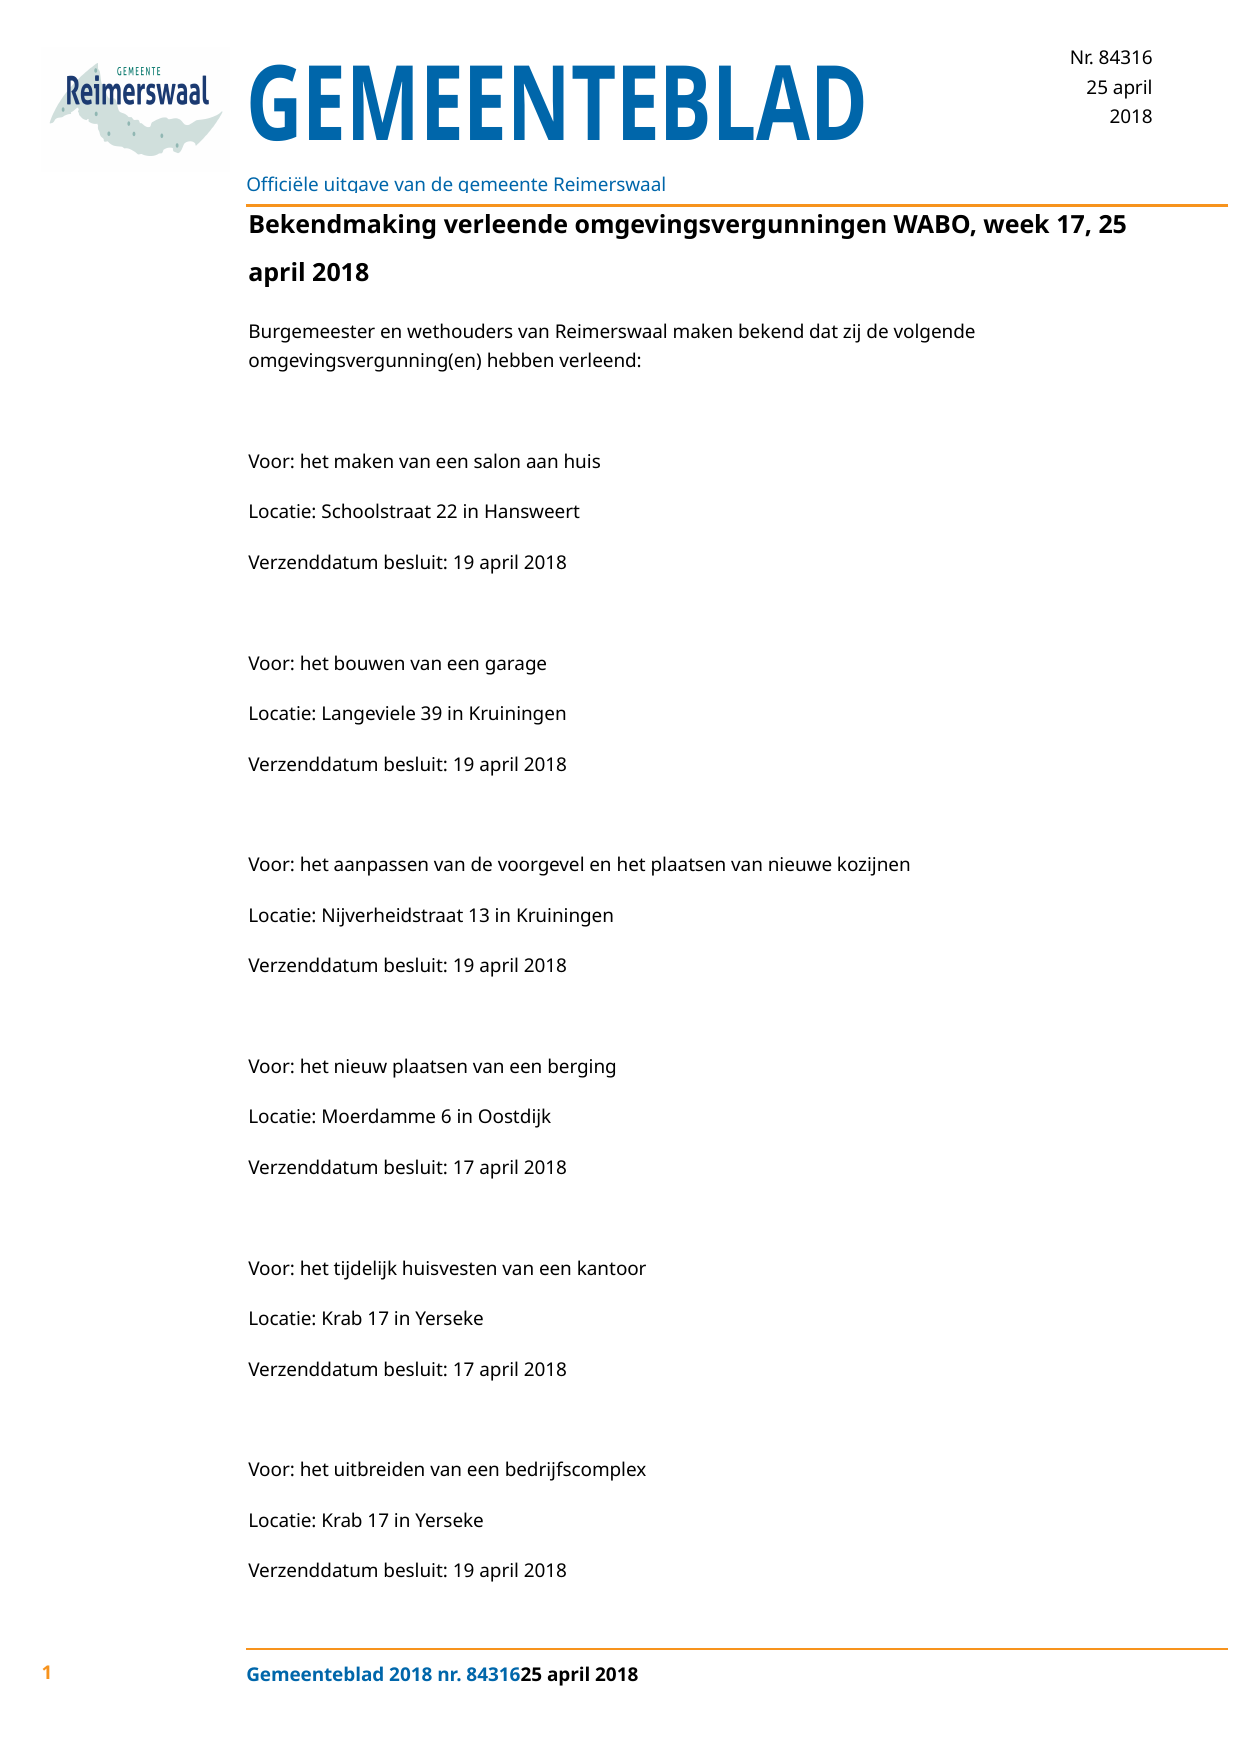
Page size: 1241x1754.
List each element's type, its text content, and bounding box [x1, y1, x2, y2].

text Verzenddatum besluit: 17 april 2018 [248, 1356, 1152, 1382]
text Burgemeester en wethouders van Reimerswaal maken bekend dat zij de volgende omgevingsvergunning(en) hebben verleend: [248, 318, 1152, 373]
text Verzenddatum besluit: 17 april 2018 [248, 1154, 1152, 1180]
text Voor: het uitbreiden van een bedrijfscomplex [248, 1457, 1152, 1482]
text Voor: het bouwen van een garage [248, 650, 1152, 676]
text Bekendmaking verleende omgevingsvergunningen WABO, week 17, 25 april 2018 [248, 207, 1152, 288]
text Locatie: Krab 17 in Yerseke [248, 1305, 1152, 1331]
text Verzenddatum besluit: 19 april 2018 [248, 952, 1152, 978]
text Locatie: Krab 17 in Yerseke [248, 1507, 1152, 1533]
text Voor: het tijdelijk huisvesten van een kantoor [248, 1255, 1152, 1281]
text Locatie: Nijverheidstraat 13 in Kruiningen [248, 902, 1152, 928]
text Locatie: Moerdamme 6 in Oostdijk [248, 1104, 1152, 1129]
text Verzenddatum besluit: 19 april 2018 [248, 549, 1152, 575]
text Voor: het nieuw plaatsen van een berging [248, 1053, 1152, 1079]
text Verzenddatum besluit: 19 april 2018 [248, 751, 1152, 777]
picture [41, 47, 231, 172]
text Locatie: Langeviele 39 in Kruiningen [248, 700, 1152, 726]
text Voor: het aanpassen van de voorgevel en het plaatsen van nieuwe kozijnen [248, 852, 1152, 877]
text Locatie: Schoolstraat 22 in Hansweert [248, 499, 1152, 524]
text Verzenddatum besluit: 19 april 2018 [248, 1557, 1152, 1583]
text Voor: het maken van een salon aan huis [248, 448, 1152, 474]
